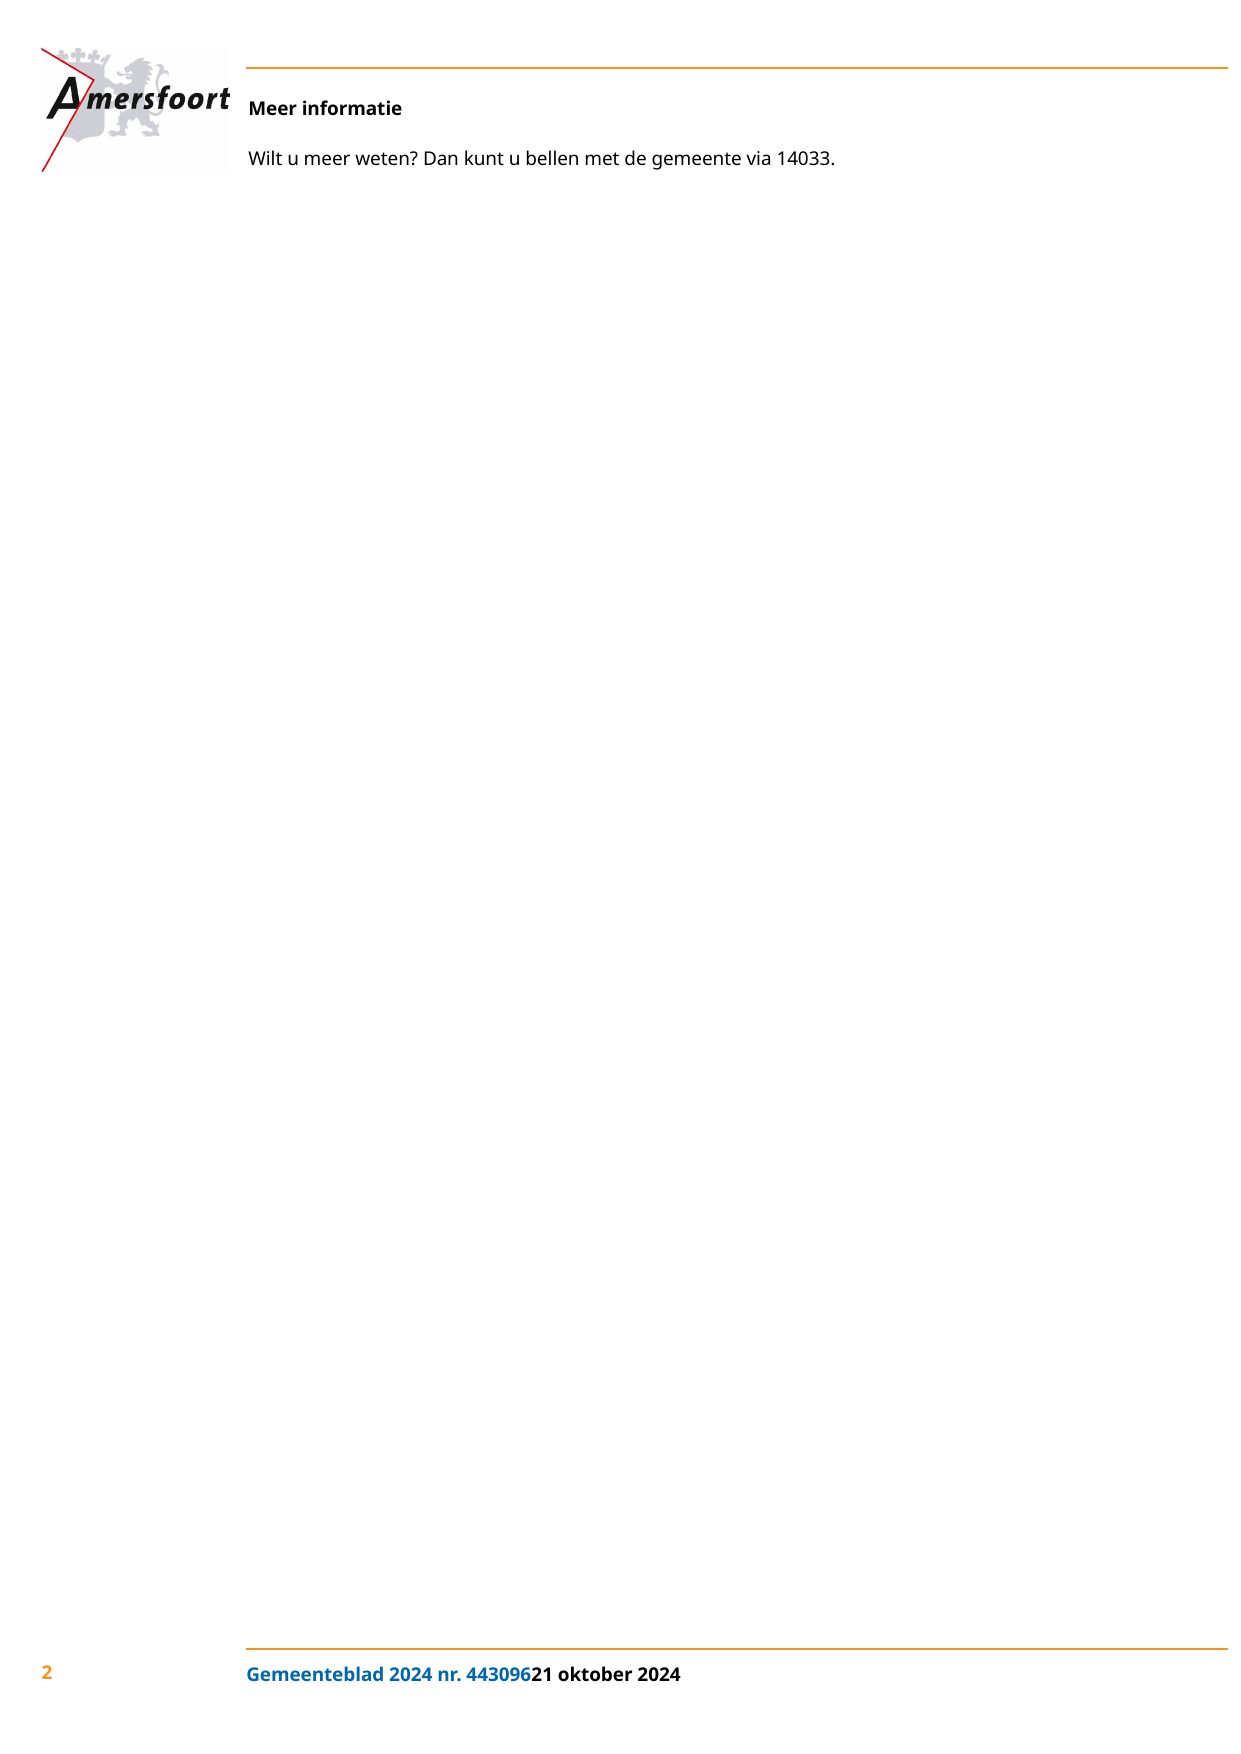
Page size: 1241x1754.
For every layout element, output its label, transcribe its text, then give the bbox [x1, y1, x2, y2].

picture [41, 47, 231, 172]
text Wilt u meer weten? Dan kunt u bellen met de gemeente via 14033. [248, 145, 1152, 171]
text Meer informatie [248, 95, 1152, 121]
